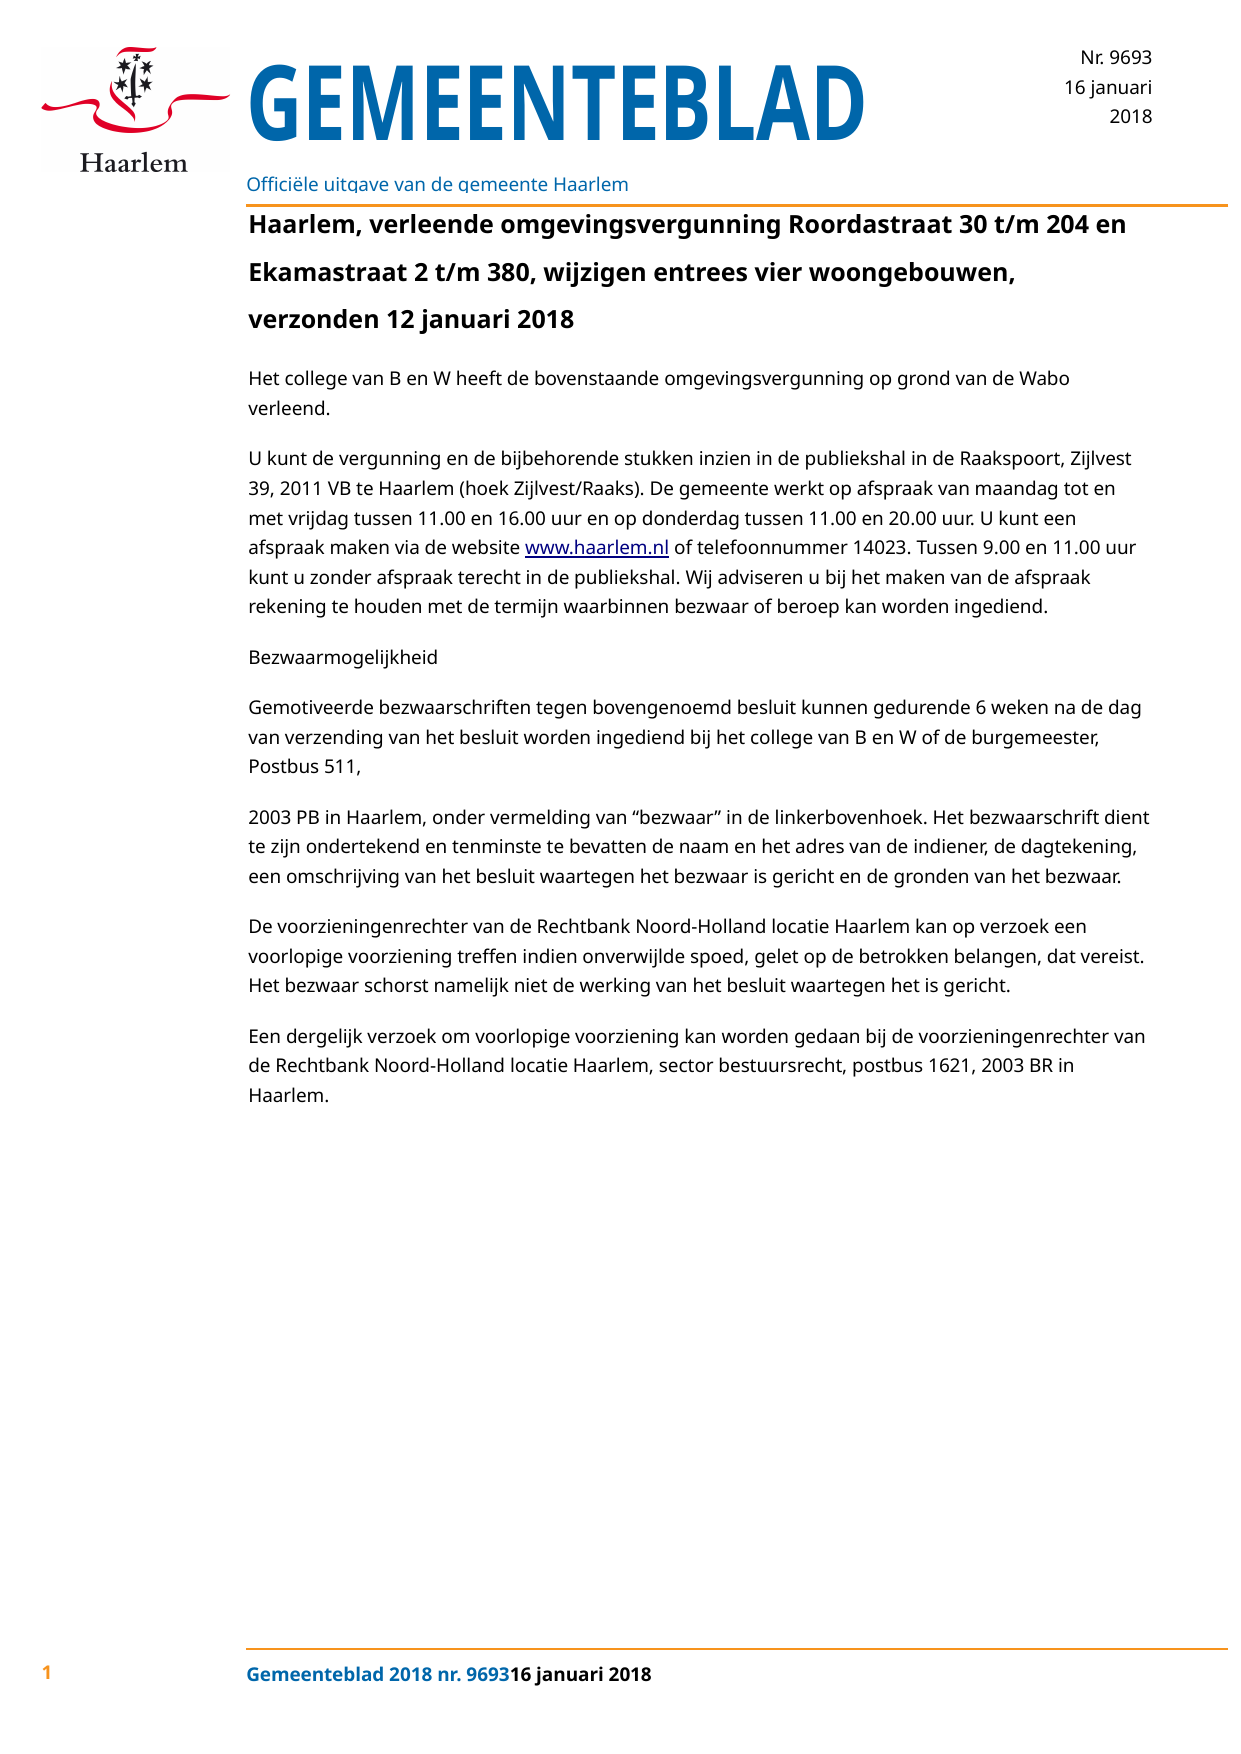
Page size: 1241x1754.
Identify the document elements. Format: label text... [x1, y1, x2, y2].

text 2003 PB in Haarlem, onder vermelding van “bezwaar” in de linkerbovenhoek. Het bezwaarschrift dient te zijn ondertekend en tenminste te bevatten de naam en het adres van de indiener, de dagtekening, een omschrijving van het besluit waartegen het bezwaar is gericht en de gronden van het bezwaar. [248, 804, 1152, 889]
picture [41, 47, 231, 172]
text De voorzieningenrechter van de Rechtbank Noord-Holland locatie Haarlem kan op verzoek een voorlopige voorziening treffen indien onverwijlde spoed, gelet op de betrokken belangen, dat vereist. Het bezwaar schorst namelijk niet de werking van het besluit waartegen het is gericht. [248, 913, 1152, 998]
text Het college van B en W heeft de bovenstaande omgevingsvergunning op grond van de Wabo verleend. [248, 366, 1152, 421]
text Een dergelijk verzoek om voorlopige voorziening kan worden gedaan bij de voorzieningenrechter van de Rechtbank Noord-Holland locatie Haarlem, sector bestuursrecht, postbus 1621, 2003 BR in Haarlem. [248, 1023, 1152, 1108]
text Bezwaarmogelijkheid [248, 644, 1152, 669]
text Haarlem, verleende omgevingsvergunning Roordastraat 30 t/m 204 en Ekamastraat 2 t/m 380, wijzigen entrees vier woongebouwen, verzonden 12 januari 2018 [248, 207, 1152, 336]
text Gemotiveerde bezwaarschriften tegen bovengenoemd besluit kunnen gedurende 6 weken na de dag van verzending van het besluit worden ingediend bij het college van B en W of de burgemeester, Postbus 511, [248, 694, 1152, 779]
text U kunt de vergunning en de bijbehorende stukken inzien in de publiekshal in de Raakspoort, Zijlvest 39, 2011 VB te Haarlem (hoek Zijlvest/Raaks). De gemeente werkt op afspraak van maandag tot en met vrijdag tussen 11.00 en 16.00 uur en op donderdag tussen 11.00 en 20.00 uur. U kunt een afspraak maken via de website www.haarlem.nl of telefoonnummer 14023. Tussen 9.00 en 11.00 uur kunt u zonder afspraak terecht in de publiekshal. Wij adviseren u bij het maken van de afspraak rekening te houden met de termijn waarbinnen bezwaar of beroep kan worden ingediend. [248, 446, 1152, 619]
